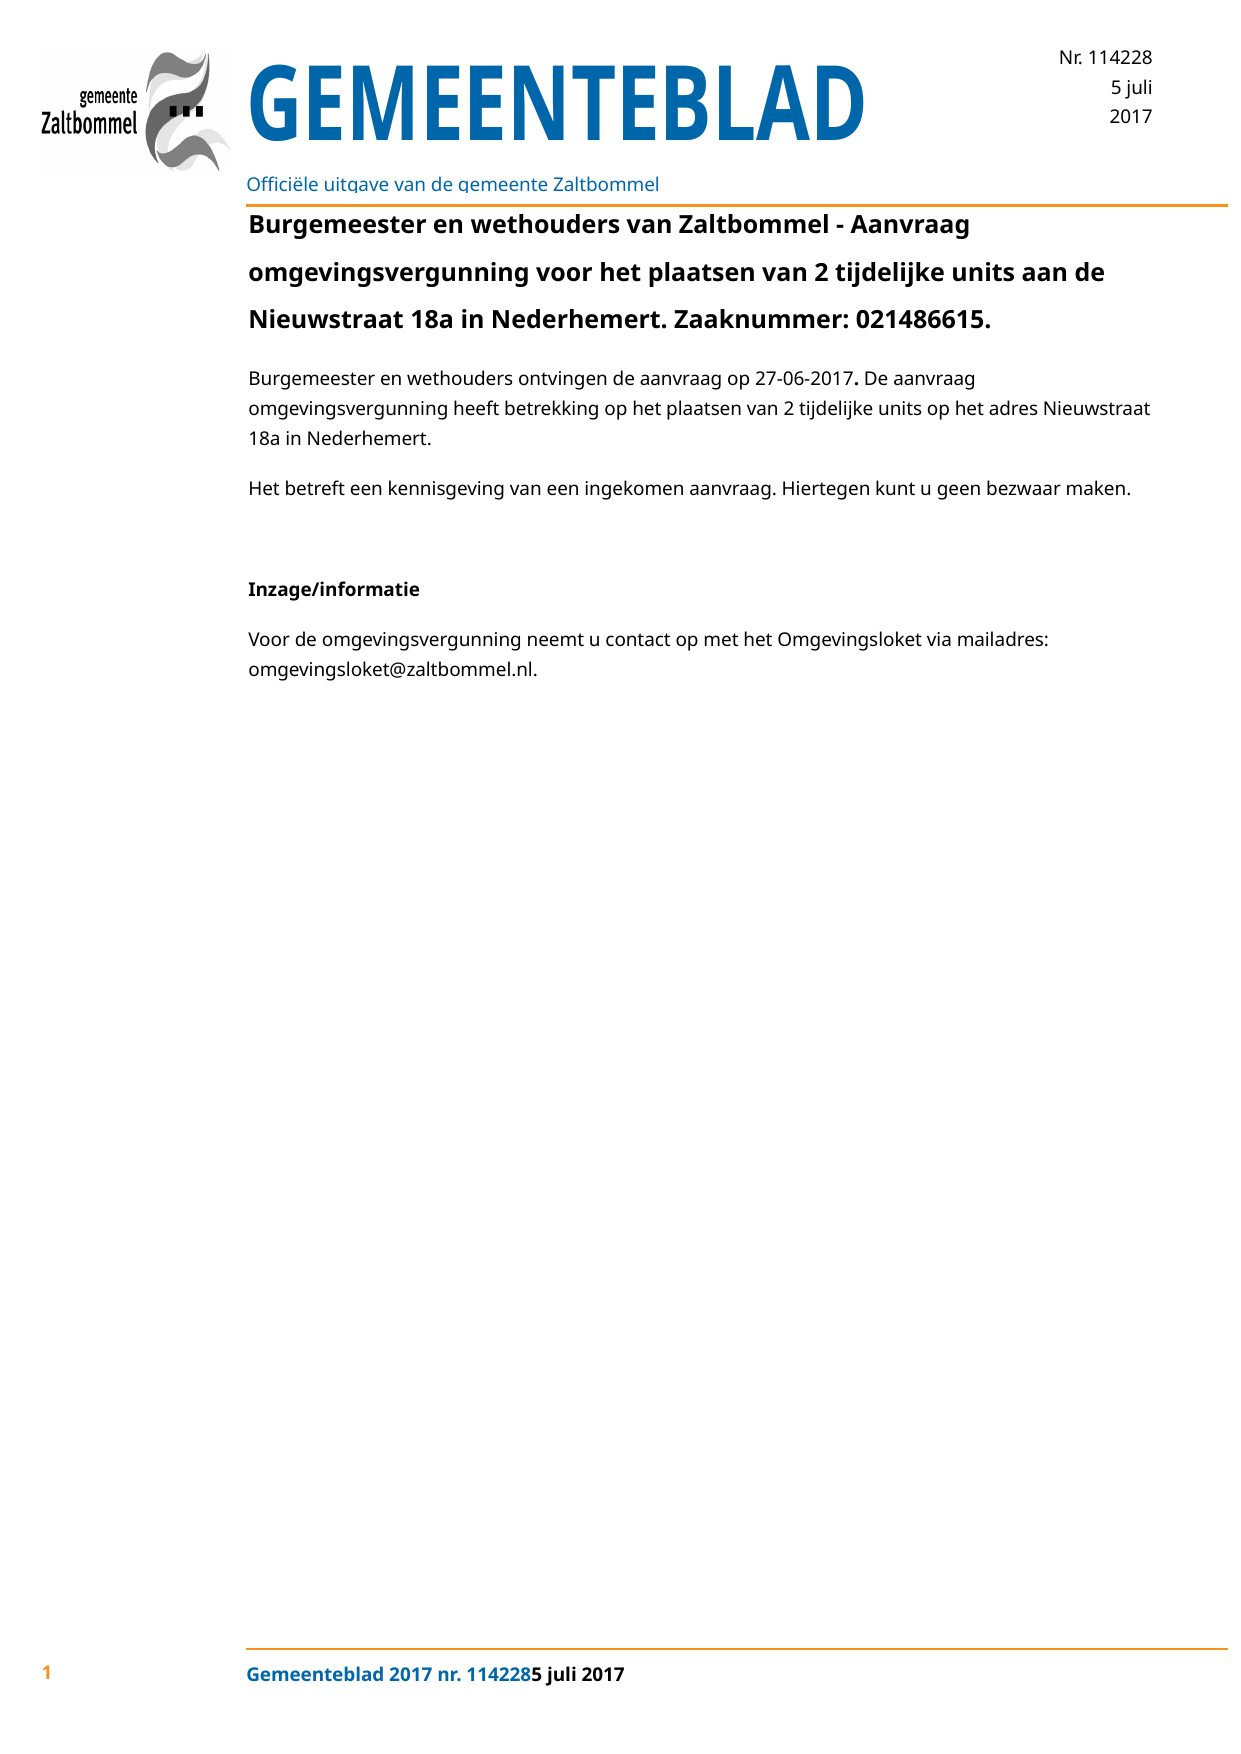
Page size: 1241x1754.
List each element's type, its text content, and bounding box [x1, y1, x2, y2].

text Burgemeester en wethouders ontvingen de aanvraag op 27-06-2017. De aanvraag omgevingsvergunning heeft betrekking op het plaatsen van 2 tijdelijke units op het adres Nieuwstraat 18a in Nederhemert. [248, 366, 1152, 450]
text Voor de omgevingsvergunning neemt u contact op met het Omgevingsloket via mailadres: omgevingsloket@zaltbommel.nl. [248, 626, 1152, 682]
text Burgemeester en wethouders van Zaltbommel - Aanvraag omgevingsvergunning voor het plaatsen van 2 tijdelijke units aan de Nieuwstraat 18a in Nederhemert. Zaaknummer: 021486615. [248, 207, 1152, 336]
text Inzage/informatie [248, 576, 1152, 602]
picture [41, 47, 231, 172]
text Het betreft een kennisgeving van een ingekomen aanvraag. Hiertegen kunt u geen bezwaar maken. [248, 475, 1152, 501]
